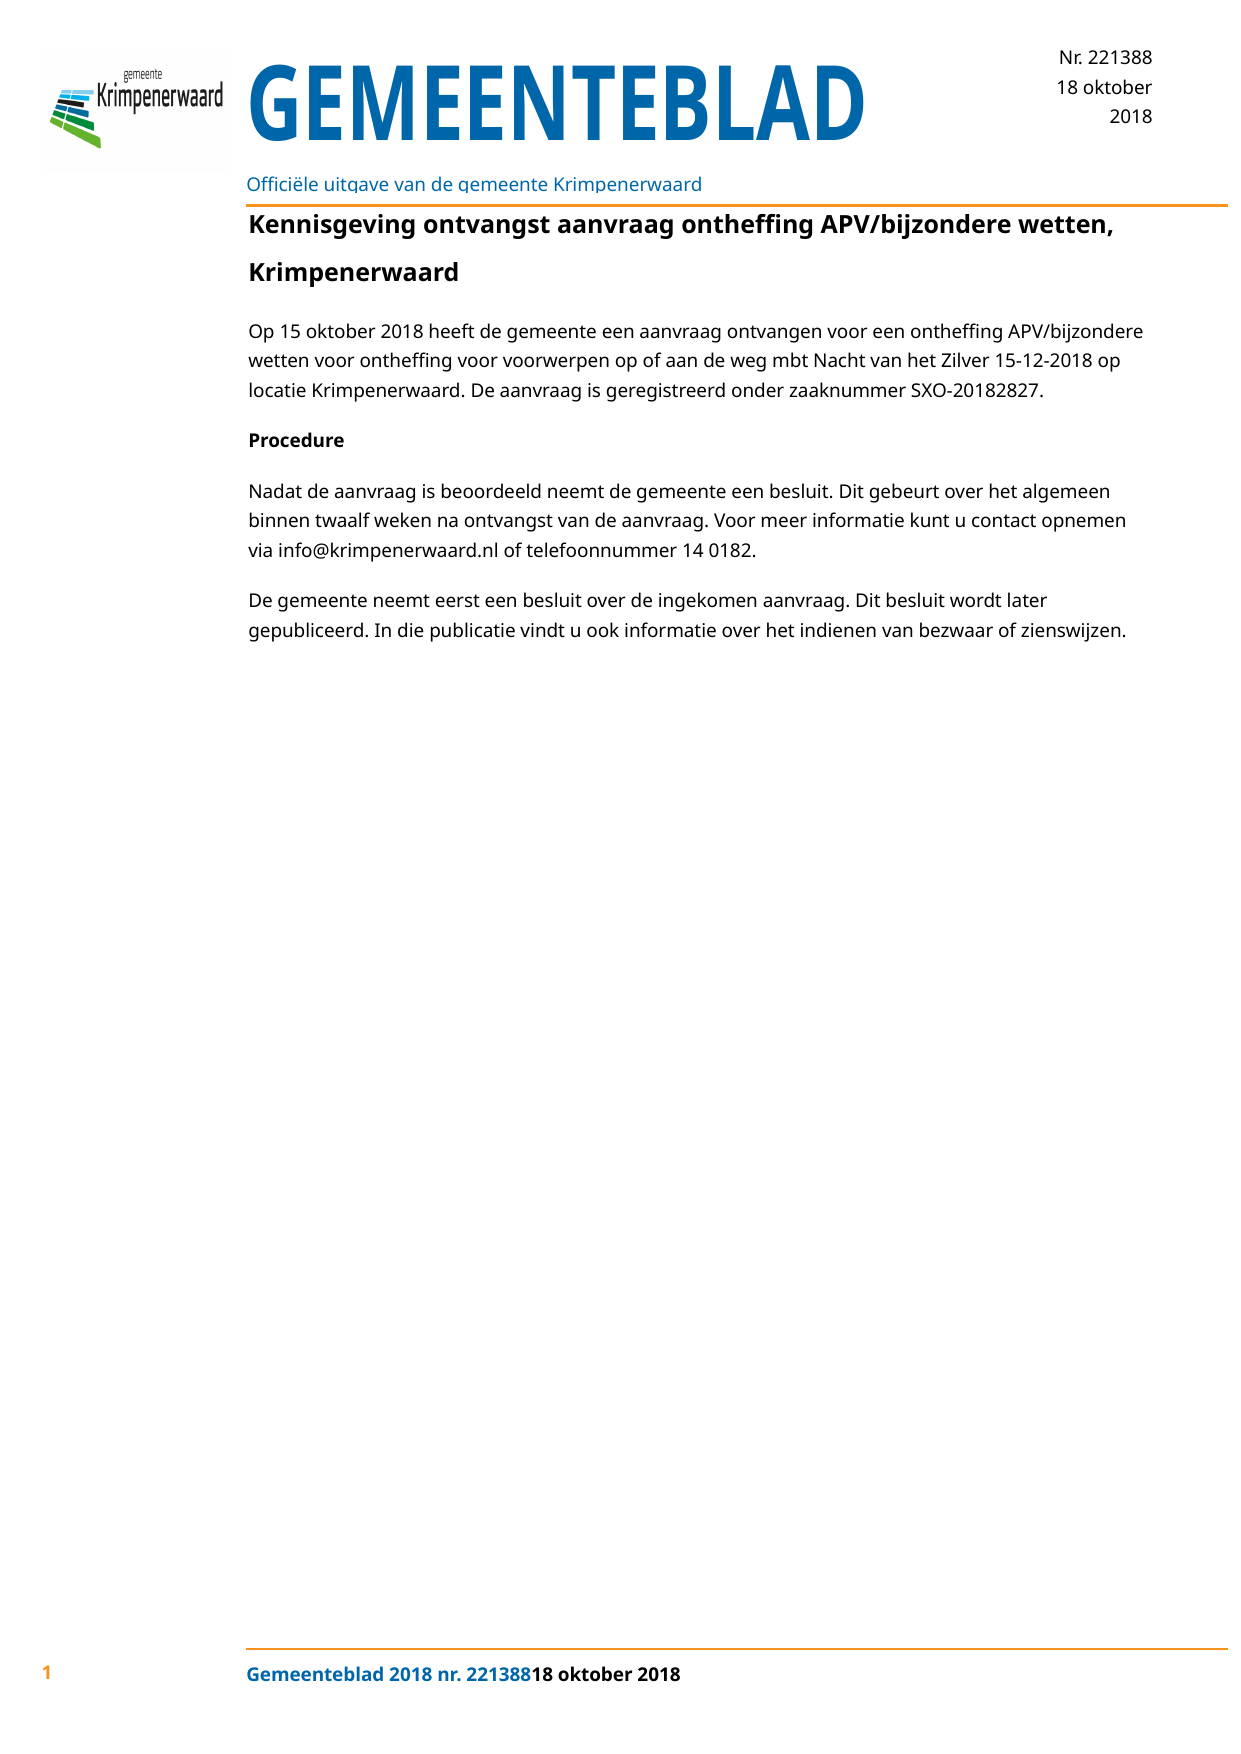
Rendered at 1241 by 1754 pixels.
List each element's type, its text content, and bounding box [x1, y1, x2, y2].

picture [41, 47, 231, 172]
text Op 15 oktober 2018 heeft de gemeente een aanvraag ontvangen voor een ontheffing APV/bijzondere wetten voor ontheffing voor voorwerpen op of aan de weg mbt Nacht van het Zilver 15-12-2018 op locatie Krimpenerwaard. De aanvraag is geregistreerd onder zaaknummer SXO-20182827. [248, 318, 1152, 403]
text Nadat de aanvraag is beoordeeld neemt de gemeente een besluit. Dit gebeurt over het algemeen binnen twaalf weken na ontvangst van de aanvraag. Voor meer informatie kunt u contact opnemen via info@krimpenerwaard.nl of telefoonnummer 14 0182. [248, 478, 1152, 563]
text Kennisgeving ontvangst aanvraag ontheffing APV/bijzondere wetten, Krimpenerwaard [248, 207, 1152, 288]
text De gemeente neemt eerst een besluit over de ingekomen aanvraag. Dit besluit wordt later gepubliceerd. In die publicatie vindt u ook informatie over het indienen van bezwaar of zienswijzen. [248, 587, 1152, 643]
text Procedure [248, 427, 1152, 453]
